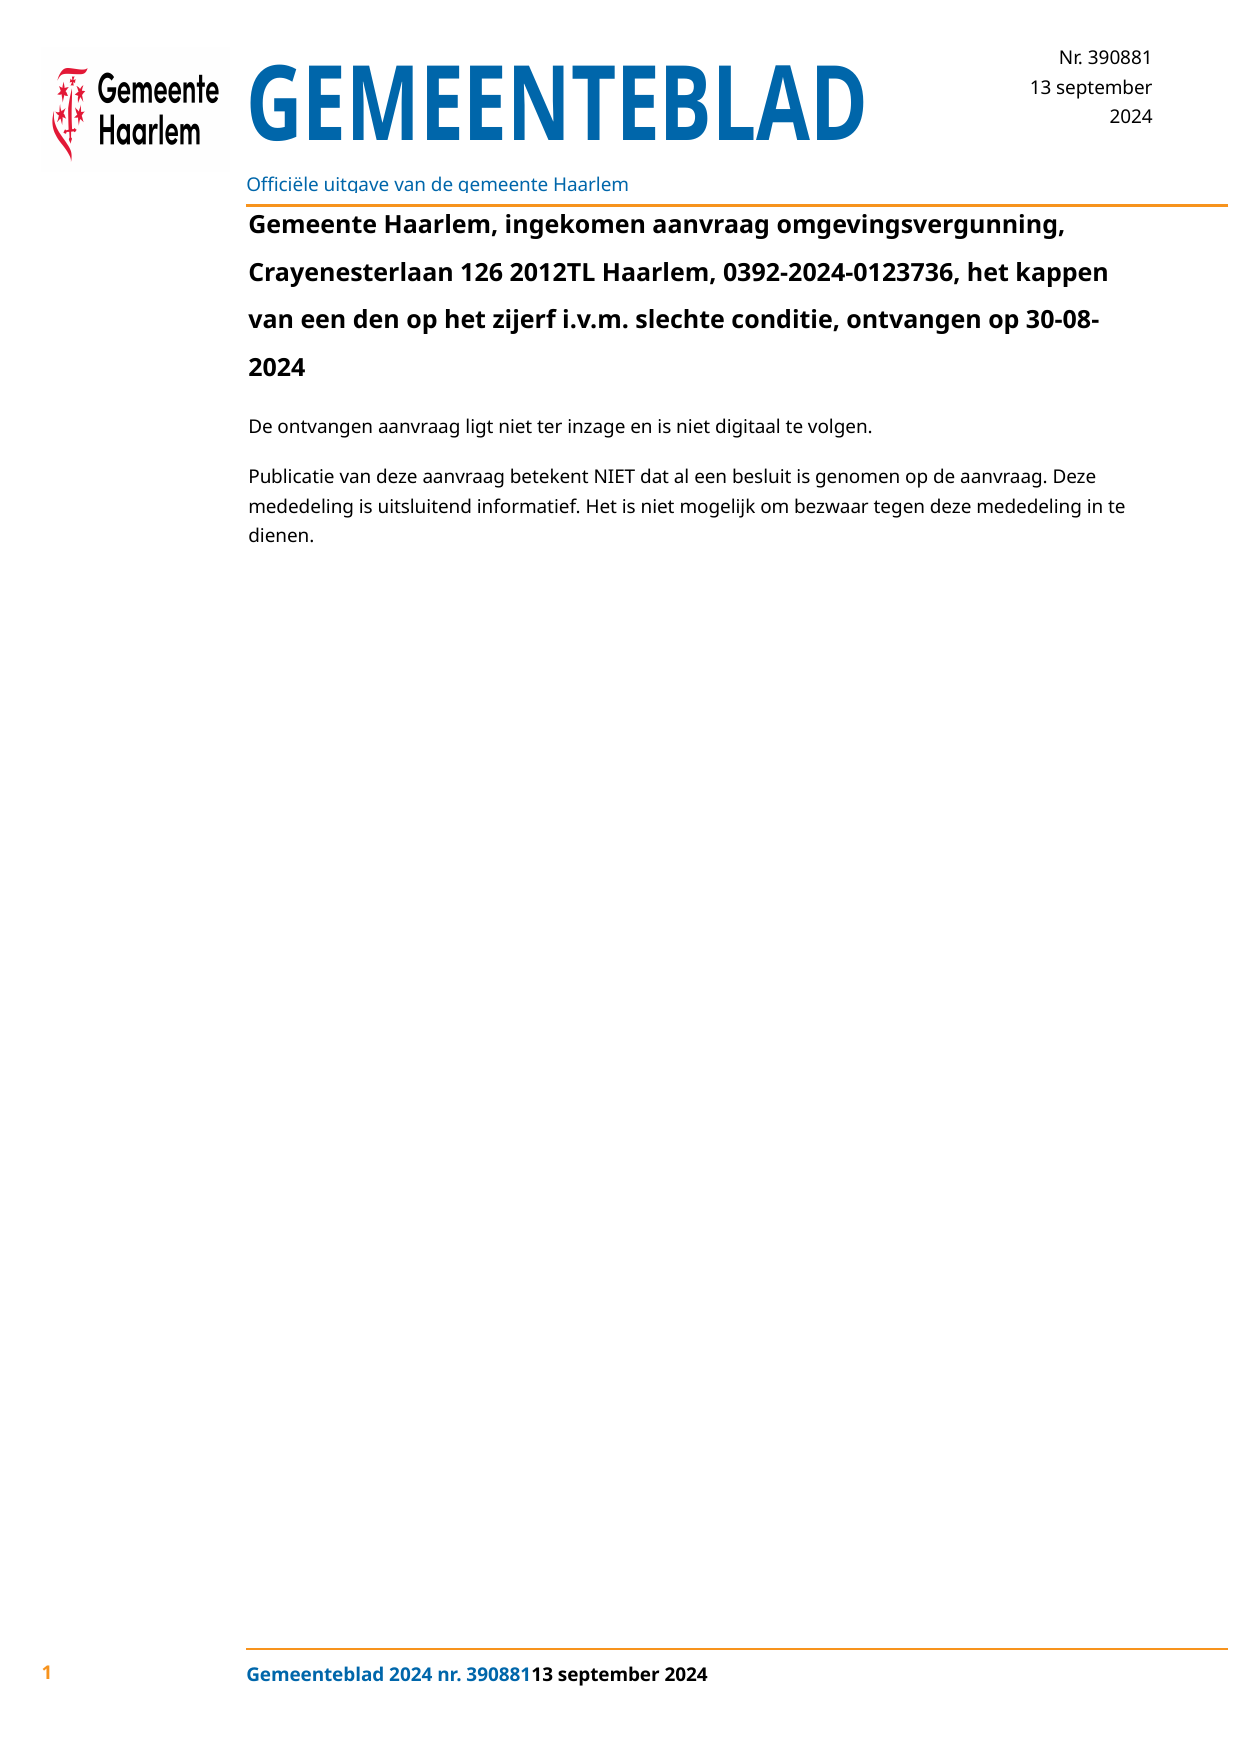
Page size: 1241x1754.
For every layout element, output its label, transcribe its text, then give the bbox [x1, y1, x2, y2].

picture [41, 47, 231, 172]
text De ontvangen aanvraag ligt niet ter inzage en is niet digitaal te volgen. [248, 413, 1152, 439]
text Publicatie van deze aanvraag betekent NIET dat al een besluit is genomen op de aanvraag. Deze mededeling is uitsluitend informatief. Het is niet mogelijk om bezwaar tegen deze mededeling in te dienen. [248, 463, 1152, 548]
text Gemeente Haarlem, ingekomen aanvraag omgevingsvergunning, Crayenesterlaan 126 2012TL Haarlem, 0392-2024-0123736, het kappen van een den op het zijerf i.v.m. slechte conditie, ontvangen op 30-08-2024 [248, 207, 1152, 384]
